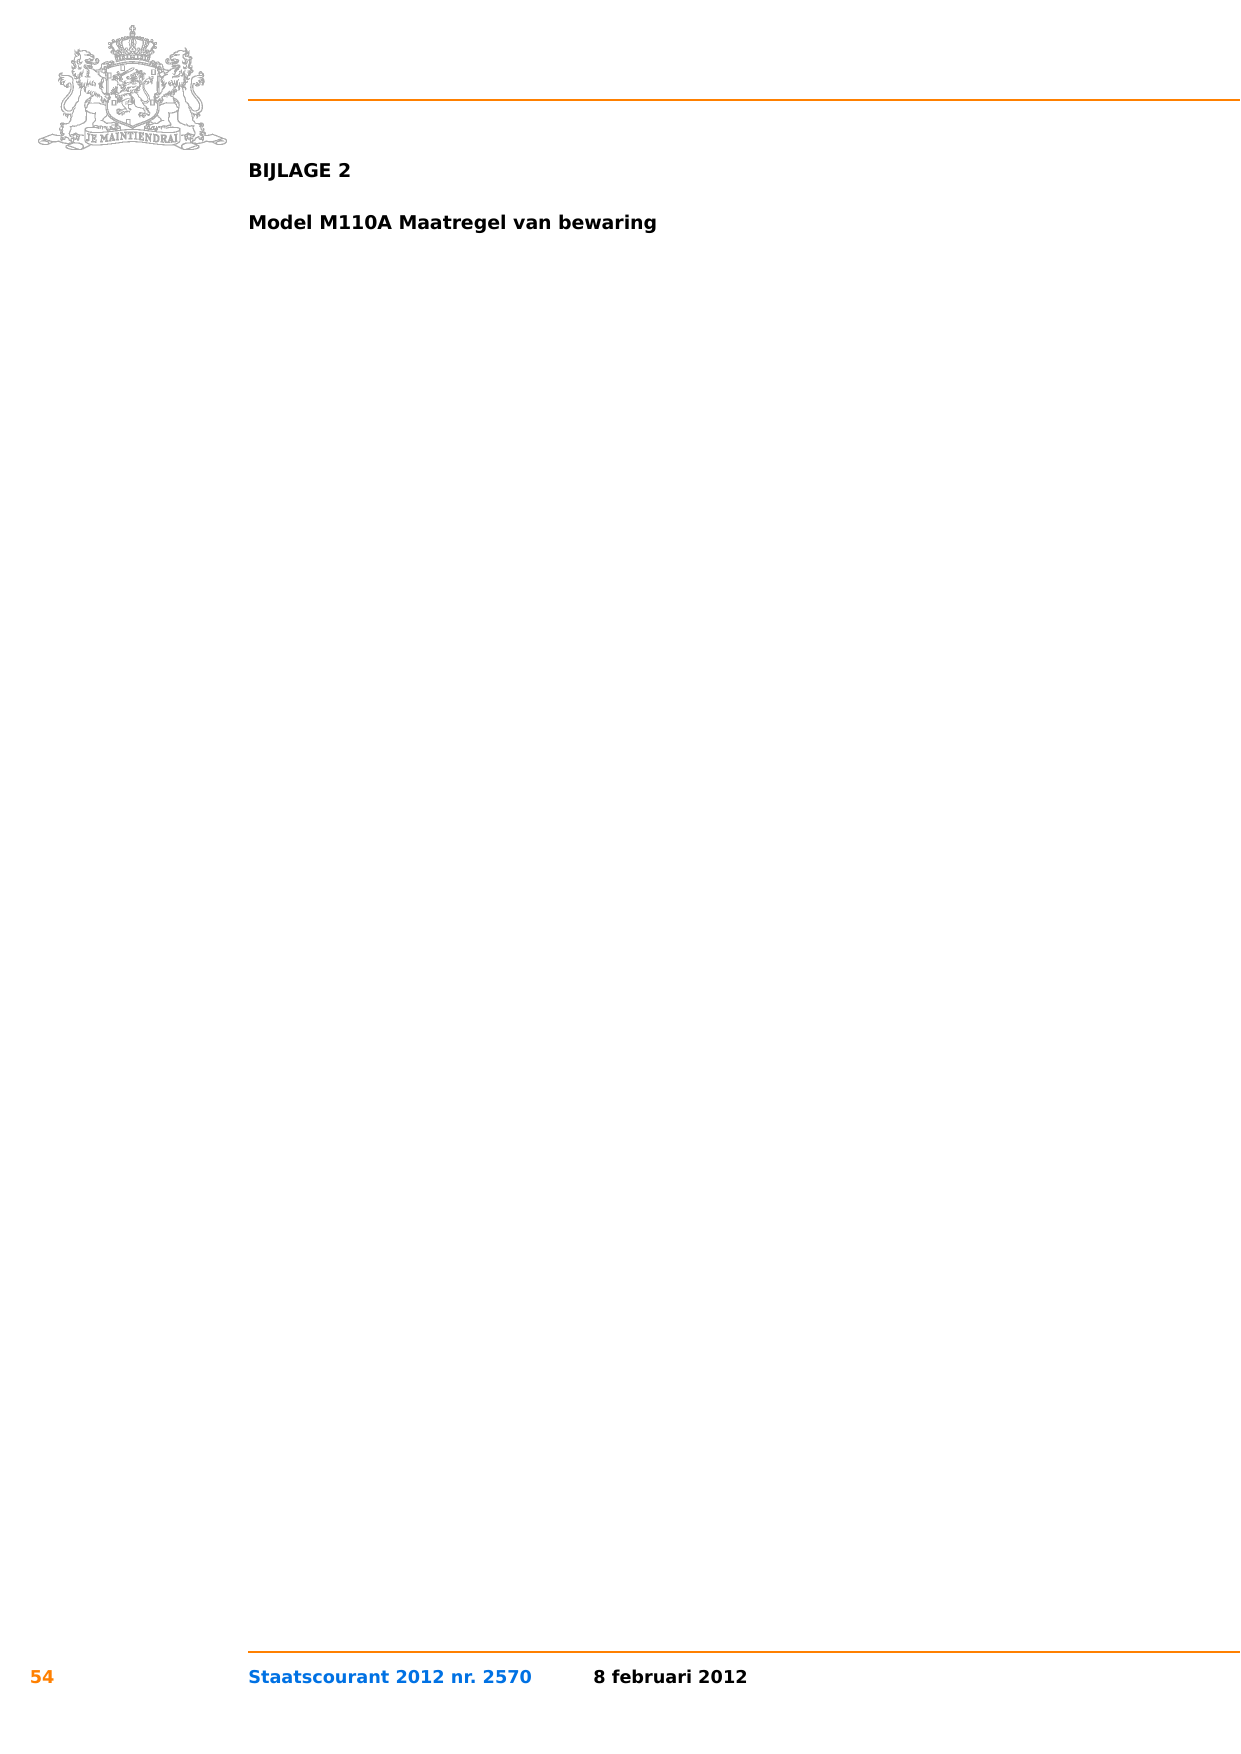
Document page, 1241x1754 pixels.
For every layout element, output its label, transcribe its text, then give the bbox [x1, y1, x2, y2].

subtitle Model M110A Maatregel van bewaring [248, 212, 1163, 234]
picture [38, 25, 227, 150]
subtitle BIJLAGE 2 [248, 160, 1163, 182]
